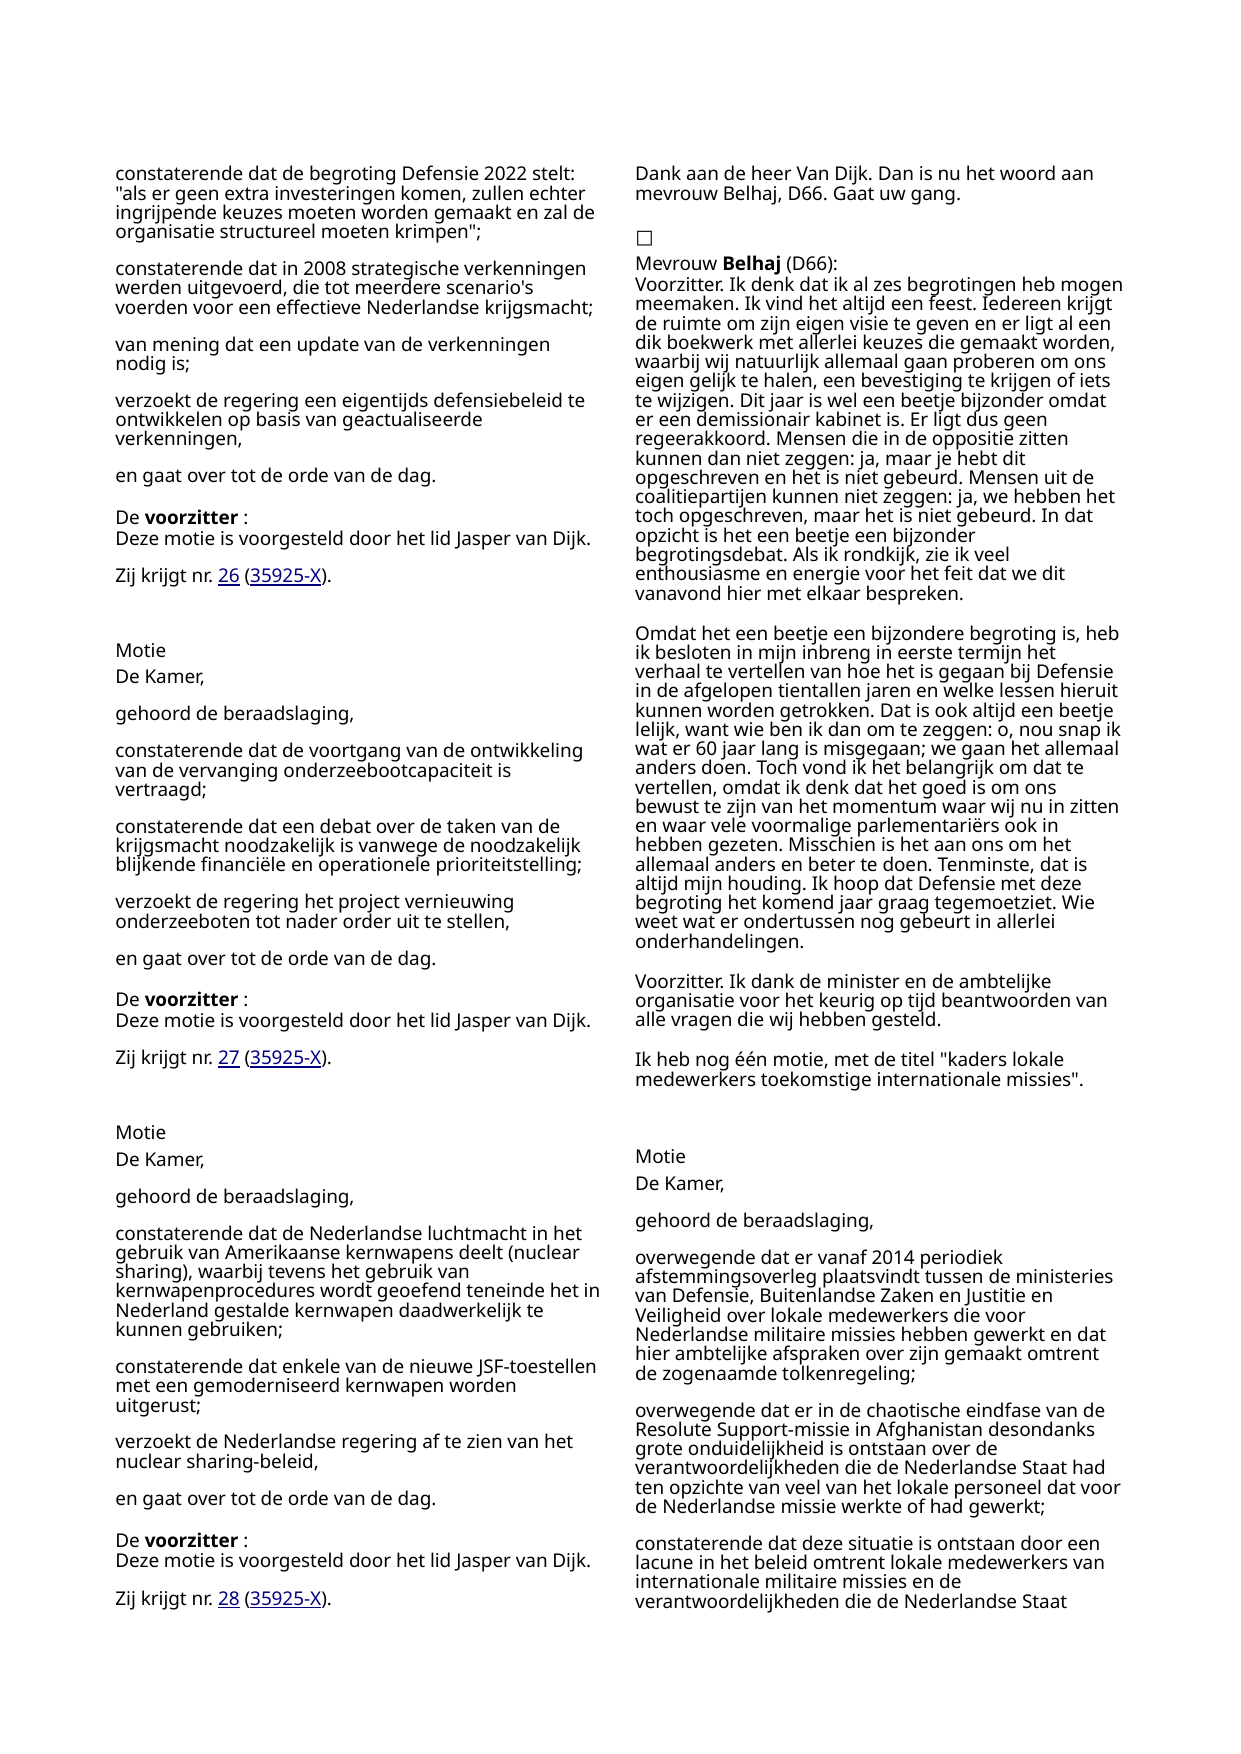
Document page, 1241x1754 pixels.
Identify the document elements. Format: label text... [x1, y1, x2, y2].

text gehoord de beraadslaging, [115, 1188, 605, 1207]
text en gaat over tot de orde van de dag. [115, 950, 605, 969]
text De voorzitter : [115, 1527, 605, 1552]
text Motie [635, 1143, 1125, 1169]
text Deze motie is voorgesteld door het lid Jasper van Dijk. [115, 1552, 605, 1572]
text en gaat over tot de orde van de dag. [115, 467, 605, 487]
text constaterende dat een debat over de taken van de krijgsmacht noodzakelijk is vanwege de noodzakelijk blijkende financiële en operationele prioriteitstelling; [115, 818, 605, 876]
text Voorzitter. Ik dank de minister en de ambtelijke organisatie voor het keurig op tijd beantwoorden van alle vragen die wij hebben gesteld. [635, 973, 1125, 1031]
text en gaat over tot de orde van de dag. [115, 1490, 605, 1509]
text Deze motie is voorgesteld door het lid Jasper van Dijk. [115, 530, 605, 549]
text overwegende dat er in de chaotische eindfase van de Resolute Support-missie in Afghanistan desondanks grote onduidelijkheid is ontstaan over de verantwoordelijkheden die de Nederlandse Staat had ten opzichte van veel van het lokale personeel dat voor de Nederlandse missie werkte of had gewerkt; [635, 1402, 1125, 1517]
text De Kamer, [115, 668, 605, 688]
text De Kamer, [115, 1151, 605, 1170]
text Zij krijgt nr. 26 (35925-X). [115, 567, 605, 586]
text Voorzitter. Ik denk dat ik al zes begrotingen heb mogen meemaken. Ik vind het altijd een feest. Iedereen krijgt de ruimte om zijn eigen visie te geven en er ligt al een dik boekwerk met allerlei keuzes die gemaakt worden, waarbij wij natuurlijk allemaal gaan proberen om ons eigen gelijk te halen, een bevestiging te krijgen of iets te wijzigen. Dit jaar is wel een beetje bijzonder omdat er een demissionair kabinet is. Er ligt dus geen regeerakkoord. Mensen die in de oppositie zitten kunnen dan niet zeggen: ja, maar je hebt dit opgeschreven en het is niet gebeurd. Mensen uit de coalitiepartijen kunnen niet zeggen: ja, we hebben het toch opgeschreven, maar het is niet gebeurd. In dat opzicht is het een beetje een bijzonder begrotingsdebat. Als ik rondkijk, zie ik veel enthousiasme en energie voor het feit dat we dit vanavond hier met elkaar bespreken. [635, 276, 1125, 604]
text Dank aan de heer Van Dijk. Dan is nu het woord aan mevrouw Belhaj, D66. Gaat uw gang. [635, 165, 1125, 204]
text verzoekt de regering het project vernieuwing onderzeeboten tot nader order uit te stellen, [115, 893, 605, 932]
text constaterende dat de begroting Defensie 2022 stelt: "als er geen extra investeringen komen, zullen echter ingrijpende keuzes moeten worden gemaakt en zal de organisatie structureel moeten krimpen"; [115, 165, 605, 242]
text De Kamer, [635, 1175, 1125, 1194]
text verzoekt de Nederlandse regering af te zien van het nuclear sharing-beleid, [115, 1433, 605, 1472]
text Motie [115, 637, 605, 662]
text overwegende dat er vanaf 2014 periodiek afstemmingsoverleg plaatsvindt tussen de ministeries van Defensie, Buitenlandse Zaken en Justitie en Veiligheid over lokale medewerkers die voor Nederlandse militaire missies hebben gewerkt en dat hier ambtelijke afspraken over zijn gemaakt omtrent de zogenaamde tolkenregeling; [635, 1249, 1125, 1384]
text constaterende dat enkele van de nieuwe JSF-toestellen met een gemoderniseerd kernwapen worden uitgerust; [115, 1358, 605, 1416]
text verzoekt de regering een eigentijds defensiebeleid te ontwikkelen op basis van geactualiseerde verkenningen, [115, 392, 605, 450]
text Omdat het een beetje een bijzondere begroting is, heb ik besloten in mijn inbreng in eerste termijn het verhaal te vertellen van hoe het is gegaan bij Defensie in de afgelopen tientallen jaren en welke lessen hieruit kunnen worden getrokken. Dat is ook altijd een beetje lelijk, want wie ben ik dan om te zeggen: o, nou snap ik wat er 60 jaar lang is misgegaan; we gaan het allemaal anders doen. Toch vond ik het belangrijk om dat te vertellen, omdat ik denk dat het goed is om ons bewust te zijn van het momentum waar wij nu in zitten en waar vele voormalige parlementariërs ook in hebben gezeten. Misschien is het aan ons om het allemaal anders en beter te doen. Tenminste, dat is altijd mijn houding. Ik hoop dat Defensie met deze begroting het komend jaar graag tegemoetziet. Wie weet wat er ondertussen nog gebeurt in allerlei onderhandelingen. [635, 624, 1125, 952]
text Ik heb nog één motie, met de titel "kaders lokale medewerkers toekomstige internationale missies". [635, 1051, 1125, 1090]
text constaterende dat de voortgang van de ontwikkeling van de vervanging onderzeebootcapaciteit is vertraagd; [115, 742, 605, 800]
text Deze motie is voorgesteld door het lid Jasper van Dijk. [115, 1012, 605, 1032]
text Zij krijgt nr. 27 (35925-X). [115, 1049, 605, 1069]
text gehoord de beraadslaging, [115, 705, 605, 725]
text constaterende dat in 2008 strategische verkenningen werden uitgevoerd, die tot meerdere scenario's voerden voor een effectieve Nederlandse krijgsmacht; [115, 260, 605, 318]
text Zij krijgt nr. 28 (35925-X). [115, 1589, 605, 1609]
text ⬜ [635, 225, 1125, 250]
text Mevrouw Belhaj (D66): [635, 250, 1125, 276]
text constaterende dat de Nederlandse luchtmacht in het gebruik van Amerikaanse kernwapens deelt (nuclear sharing), waarbij tevens het gebruik van kernwapenprocedures wordt geoefend teneinde het in Nederland gestalde kernwapen daadwerkelijk te kunnen gebruiken; [115, 1225, 605, 1340]
text gehoord de beraadslaging, [635, 1212, 1125, 1231]
text De voorzitter : [115, 504, 605, 530]
text van mening dat een update van de verkenningen nodig is; [115, 336, 605, 374]
text constaterende dat deze situatie is ontstaan door een lacune in het beleid omtrent lokale medewerkers van internationale militaire missies en de verantwoordelijkheden die de Nederlandse Staat [635, 1535, 1125, 1612]
text De voorzitter : [115, 987, 605, 1012]
text Motie [115, 1119, 605, 1145]
